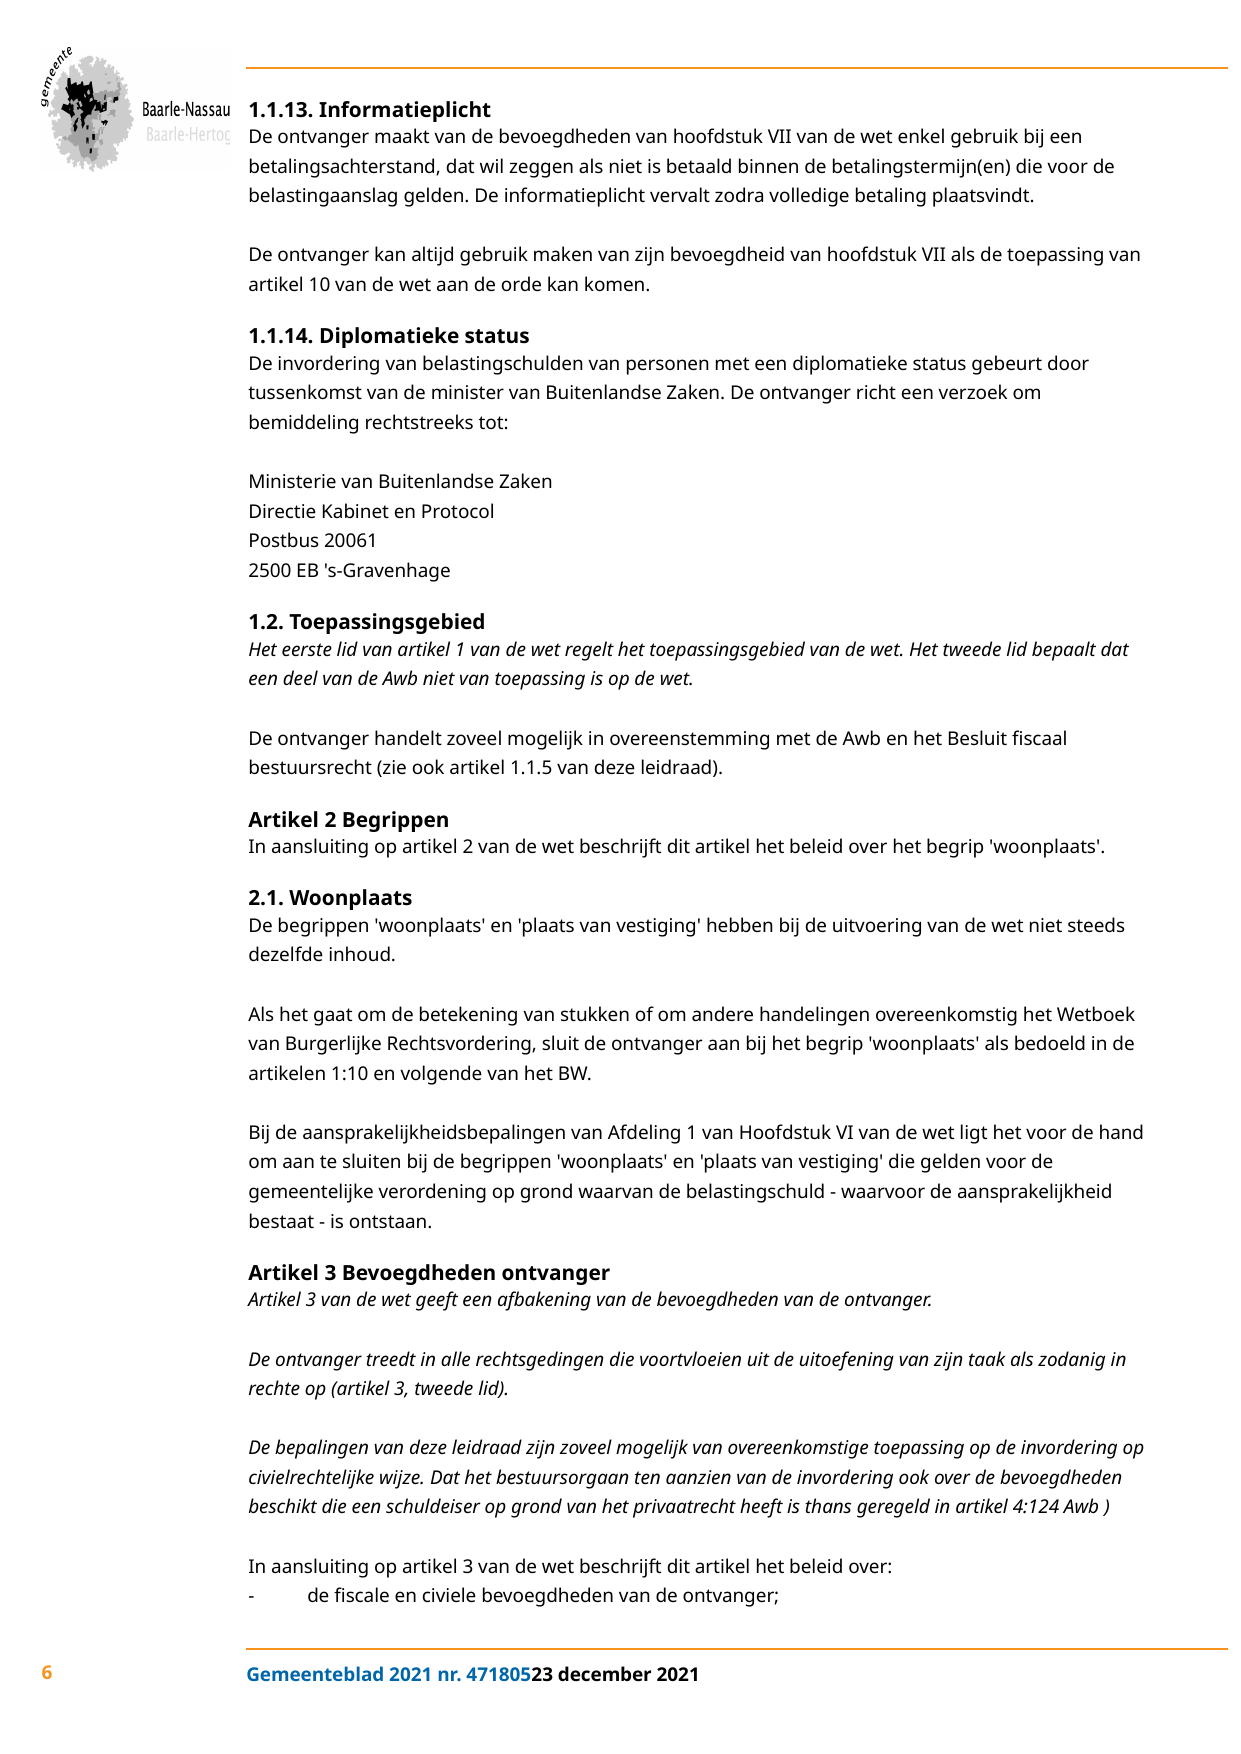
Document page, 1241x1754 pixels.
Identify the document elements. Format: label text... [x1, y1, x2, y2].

text 1.2. Toepassingsgebied [248, 607, 1152, 636]
text Ministerie van Buitenlandse Zaken [248, 468, 1152, 494]
text In aansluiting op artikel 2 van de wet beschrijft dit artikel het beleid over het begrip 'woonplaats'. [248, 833, 1152, 859]
list de fiscale en civiele bevoegdheden van de ontvanger; [248, 1582, 1152, 1608]
text Artikel 2 Begrippen [248, 805, 1152, 833]
text Bij de aansprakelijkheidsbepalingen van Afdeling 1 van Hoofdstuk VI van de wet ligt het voor de hand om aan te sluiten bij de begrippen 'woonplaats' en 'plaats van vestiging' die gelden voor de gemeentelijke verordening op grond waarvan de belastingschuld - waarvoor de aansprakelijkheid bestaat - is ontstaan. [248, 1119, 1152, 1233]
picture [41, 47, 231, 172]
text De ontvanger kan altijd gebruik maken van zijn bevoegdheid van hoofdstuk VII als de toepassing van artikel 10 van de wet aan de orde kan komen. [248, 242, 1152, 297]
text De begrippen 'woonplaats' en 'plaats van vestiging' hebben bij de uitvoering van de wet niet steeds dezelfde inhoud. [248, 912, 1152, 967]
text 1.1.13. Informatieplicht [248, 95, 1152, 123]
text De bepalingen van deze leidraad zijn zoveel mogelijk van overeenkomstige toepassing op de invordering op civielrechtelijke wijze. Dat het bestuursorgaan ten aanzien van de invordering ook over de bevoegdheden beschikt die een schuldeiser op grond van het privaatrecht heeft is thans geregeld in artikel 4:124 Awb ) [248, 1434, 1152, 1519]
text De ontvanger maakt van de bevoegdheden van hoofdstuk VII van de wet enkel gebruik bij een betalingsachterstand, dat wil zeggen als niet is betaald binnen de betalingstermijn(en) die voor de belastingaanslag gelden. De informatieplicht vervalt zodra volledige betaling plaatsvindt. [248, 123, 1152, 208]
text De ontvanger handelt zoveel mogelijk in overeenstemming met de Awb en het Besluit fiscaal bestuursrecht (zie ook artikel 1.1.5 van deze leidraad). [248, 725, 1152, 780]
text De invordering van belastingschulden van personen met een diplomatieke status gebeurt door tussenkomst van de minister van Buitenlandse Zaken. De ontvanger richt een verzoek om bemiddeling rechtstreeks tot: [248, 350, 1152, 435]
text Als het gaat om de betekening van stukken of om andere handelingen overeenkomstig het Wetboek van Burgerlijke Rechtsvordering, sluit de ontvanger aan bij het begrip 'woonplaats' als bedoeld in de artikelen 1:10 en volgende van het BW. [248, 1001, 1152, 1086]
text Het eerste lid van artikel 1 van de wet regelt het toepassingsgebied van de wet. Het tweede lid bepaalt dat een deel van de Awb niet van toepassing is op de wet. [248, 636, 1152, 691]
text De ontvanger treedt in alle rechtsgedingen die voortvloeien uit de uitoefening van zijn taak als zodanig in rechte op (artikel 3, tweede lid). [248, 1346, 1152, 1401]
text 1.1.14. Diplomatieke status [248, 322, 1152, 350]
text Postbus 20061 [248, 527, 1152, 553]
text Artikel 3 Bevoegdheden ontvanger [248, 1258, 1152, 1287]
text 2.1. Woonplaats [248, 883, 1152, 912]
text Directie Kabinet en Protocol [248, 498, 1152, 524]
text In aansluiting op artikel 3 van de wet beschrijft dit artikel het beleid over: [248, 1553, 1152, 1579]
text 2500 EB 's-Gravenhage [248, 557, 1152, 583]
text Artikel 3 van de wet geeft een afbakening van de bevoegdheden van de ontvanger. [248, 1287, 1152, 1312]
